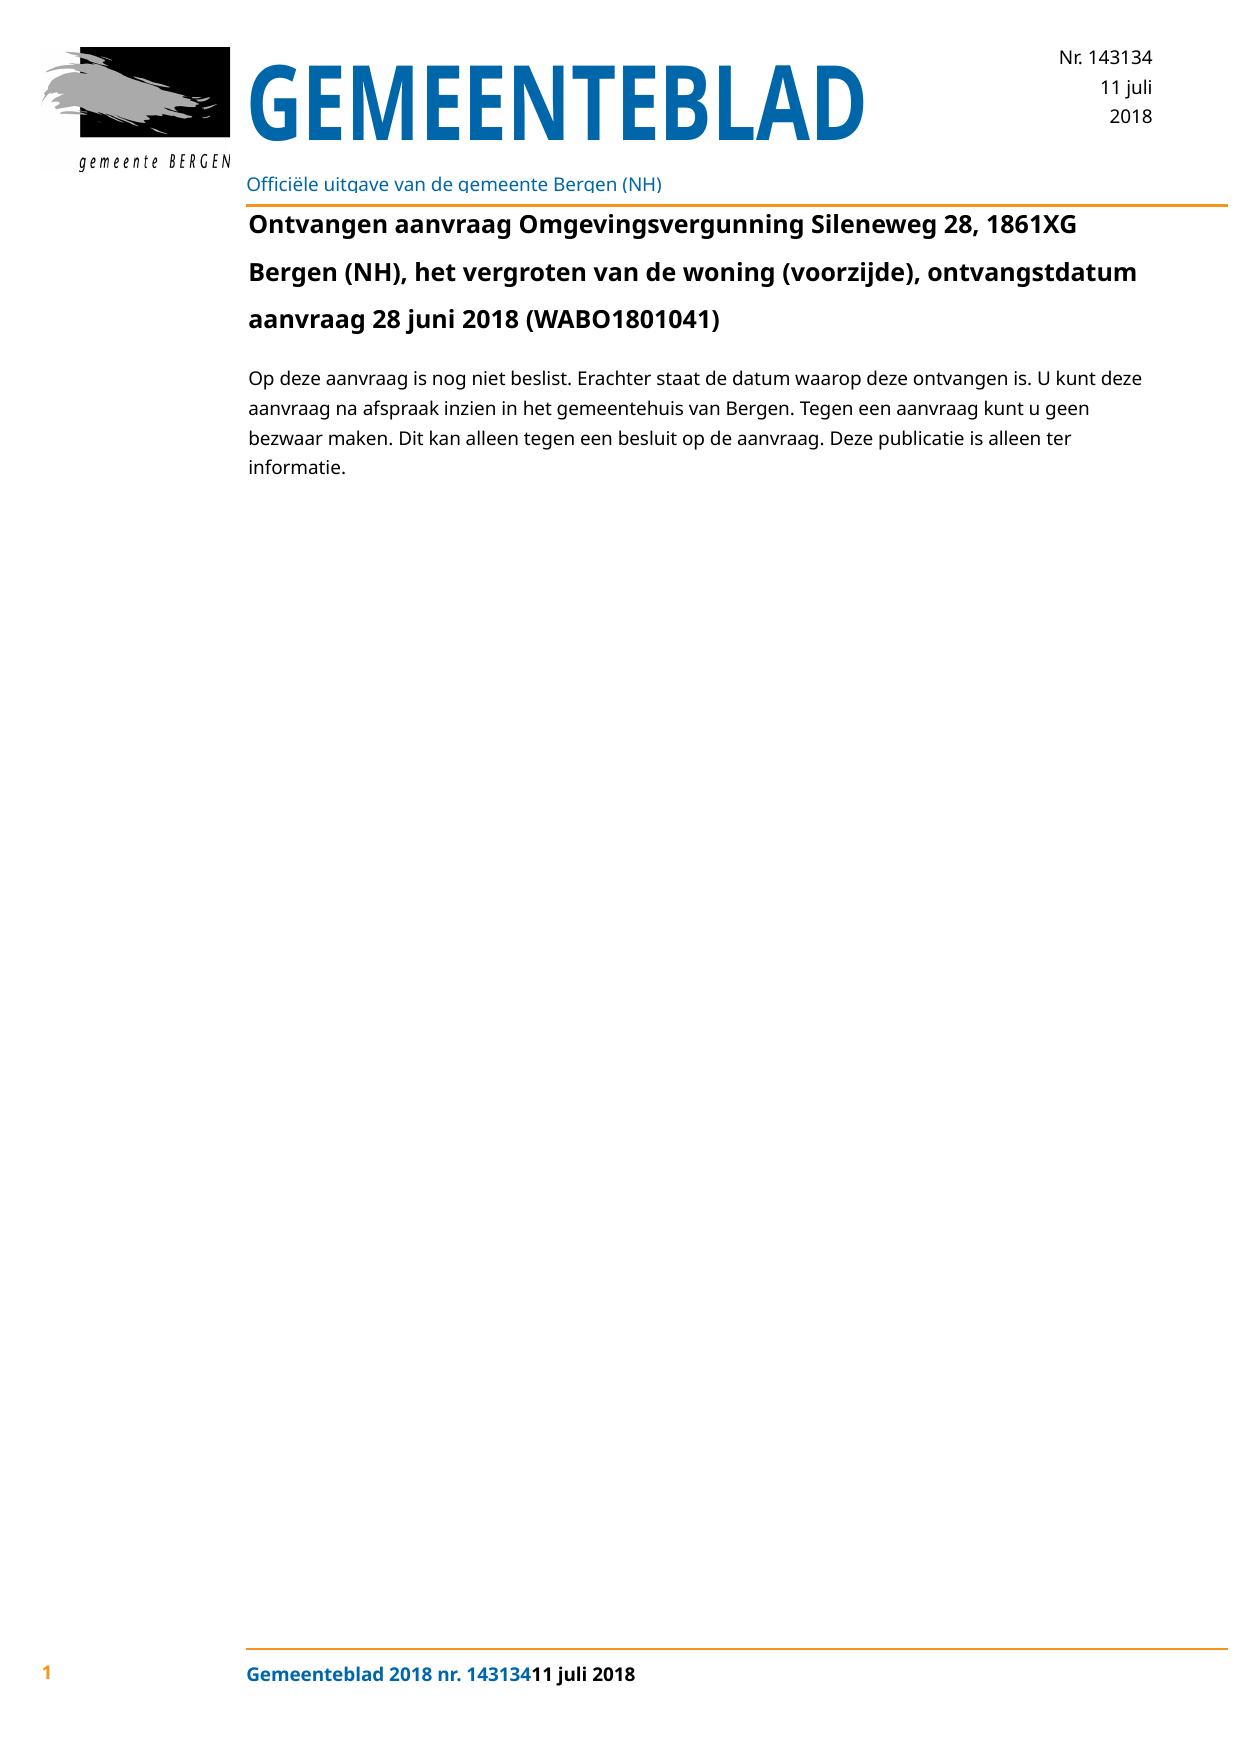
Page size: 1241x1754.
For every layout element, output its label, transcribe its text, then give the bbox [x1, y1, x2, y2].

text Op deze aanvraag is nog niet beslist. Erachter staat de datum waarop deze ontvangen is. U kunt deze aanvraag na afspraak inzien in het gemeentehuis van Bergen. Tegen een aanvraag kunt u geen bezwaar maken. Dit kan alleen tegen een besluit op de aanvraag. Deze publicatie is alleen ter informatie. [248, 366, 1152, 480]
text Ontvangen aanvraag Omgevingsvergunning Sileneweg 28, 1861XG Bergen (NH), het vergroten van de woning (voorzijde), ontvangstdatum aanvraag 28 juni 2018 (WABO1801041) [248, 207, 1152, 336]
picture [41, 47, 231, 172]
